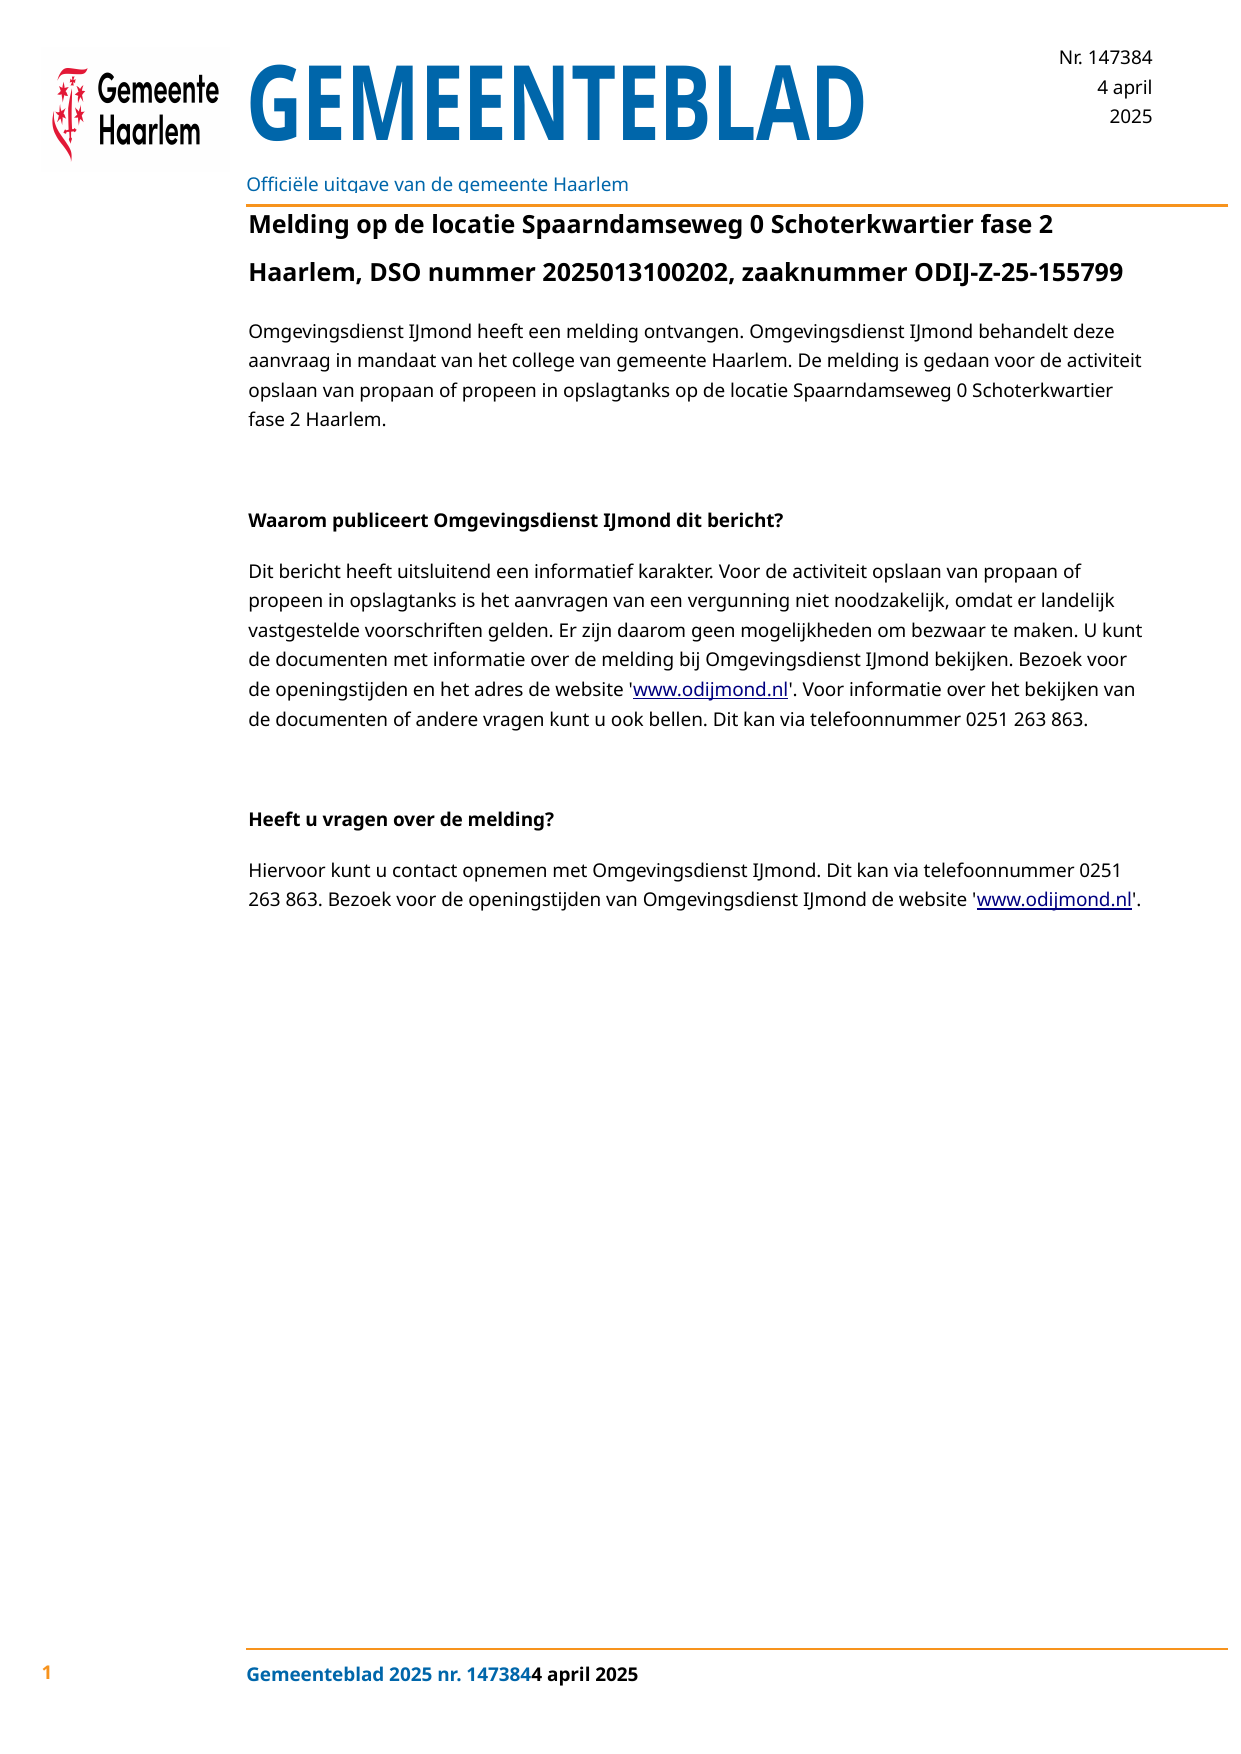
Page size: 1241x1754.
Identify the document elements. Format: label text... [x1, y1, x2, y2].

text Melding op de locatie Spaarndamseweg 0 Schoterkwartier fase 2 Haarlem, DSO nummer 2025013100202, zaaknummer ODIJ-Z-25-155799 [248, 207, 1152, 288]
text Heeft u vragen over de melding? [248, 807, 1152, 832]
text Dit bericht heeft uitsluitend een informatief karakter. Voor de activiteit opslaan van propaan of propeen in opslagtanks is het aanvragen van een vergunning niet noodzakelijk, omdat er landelijk vastgestelde voorschriften gelden. Er zijn daarom geen mogelijkheden om bezwaar te maken. U kunt de documenten met informatie over de melding bij Omgevingsdienst IJmond bekijken. Bezoek voor de openingstijden en het adres de website 'www.odijmond.nl'. Voor informatie over het bekijken van de documenten of andere vragen kunt u ook bellen. Dit kan via telefoonnummer 0251 263 863. [248, 558, 1152, 732]
text Omgevingsdienst IJmond heeft een melding ontvangen. Omgevingsdienst IJmond behandelt deze aanvraag in mandaat van het college van gemeente Haarlem. De melding is gedaan voor de activiteit opslaan van propaan of propeen in opslagtanks op de locatie Spaarndamseweg 0 Schoterkwartier fase 2 Haarlem. [248, 318, 1152, 432]
text Waarom publiceert Omgevingsdienst IJmond dit bericht? [248, 507, 1152, 533]
text Hiervoor kunt u contact opnemen met Omgevingsdienst IJmond. Dit kan via telefoonnummer 0251 263 863. Bezoek voor de openingstijden van Omgevingsdienst IJmond de website 'www.odijmond.nl'. [248, 857, 1152, 912]
picture [41, 47, 231, 172]
